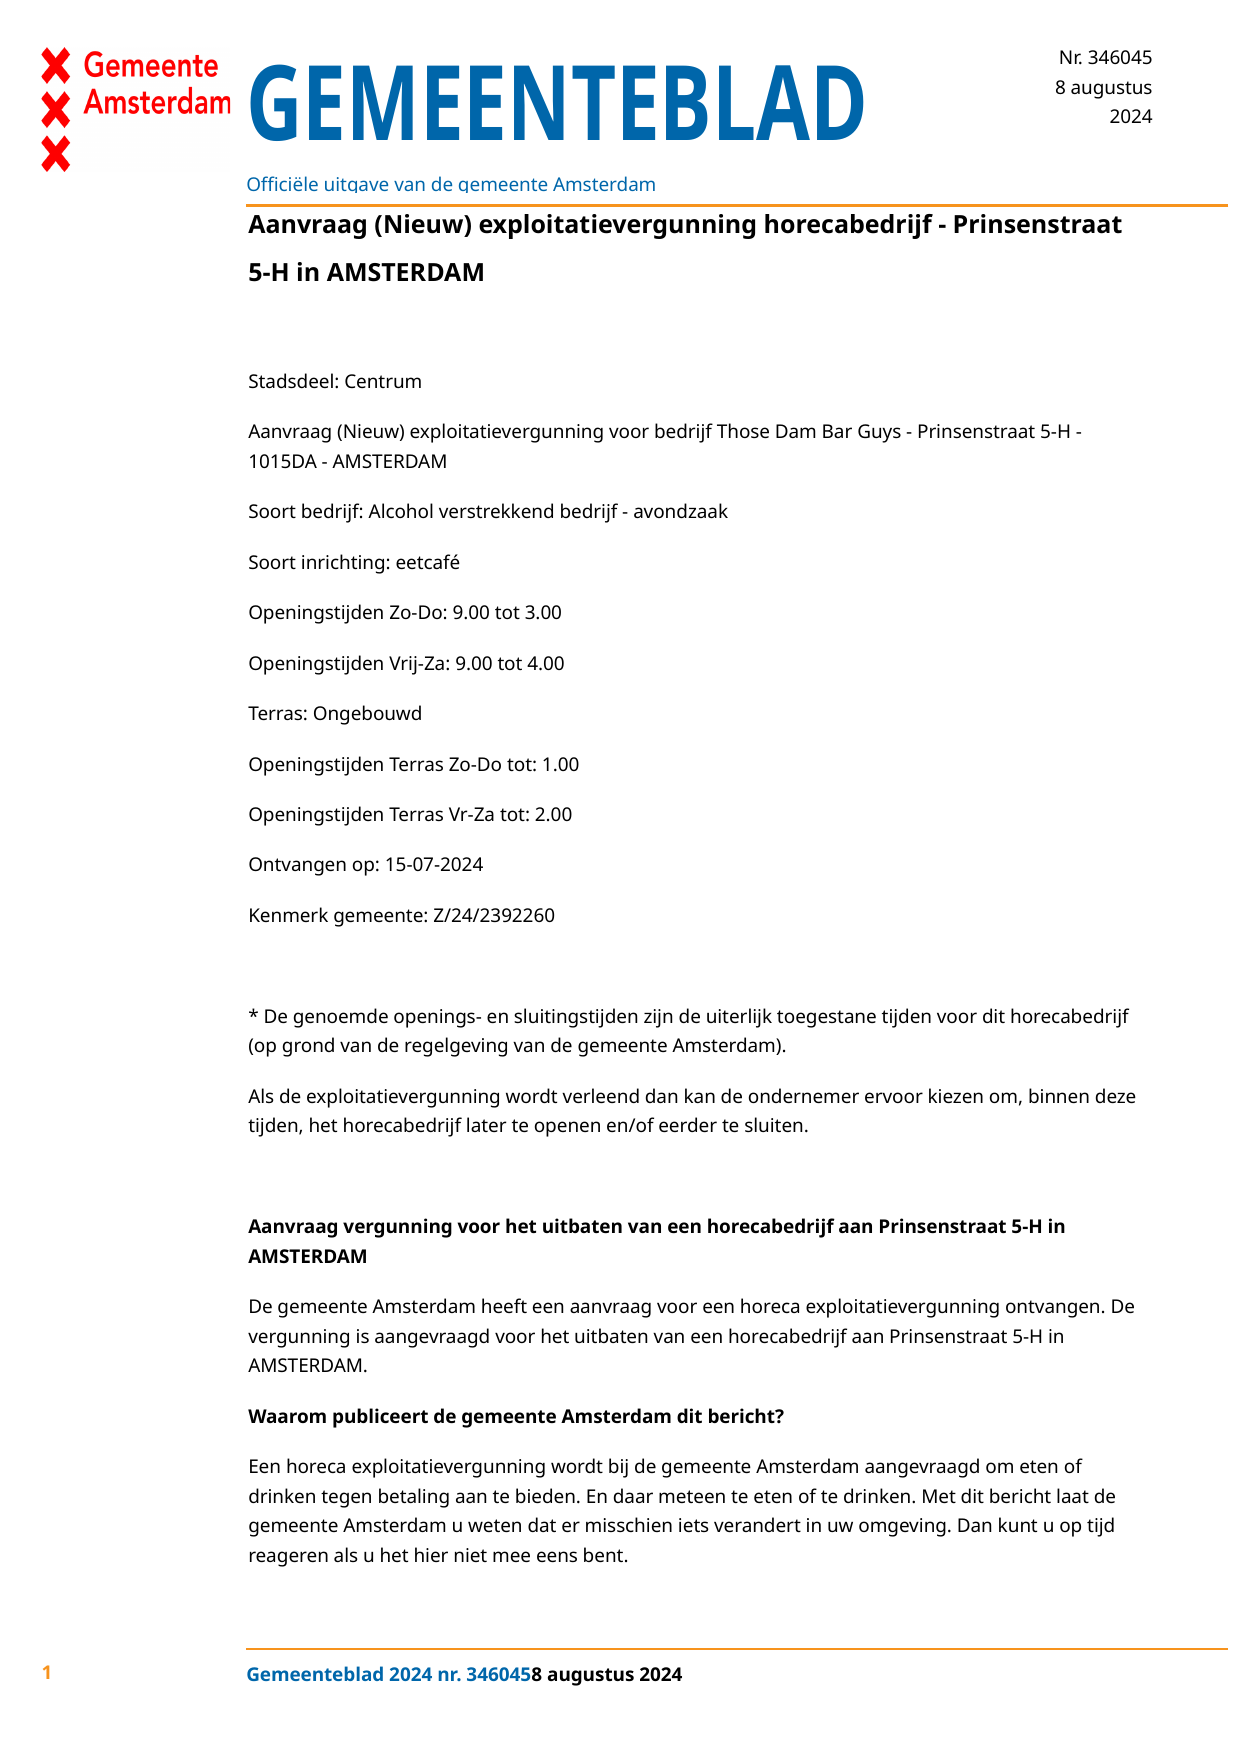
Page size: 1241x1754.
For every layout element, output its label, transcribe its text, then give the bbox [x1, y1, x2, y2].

text Aanvraag vergunning voor het uitbaten van een horecabedrijf aan Prinsenstraat 5-H in AMSTERDAM [248, 1213, 1152, 1269]
text Ontvangen op: 15-07-2024 [248, 852, 1152, 877]
text Een horeca exploitatievergunning wordt bij de gemeente Amsterdam aangevraagd om eten of drinken tegen betaling aan te bieden. En daar meteen te eten of te drinken. Met dit bericht laat de gemeente Amsterdam u weten dat er misschien iets verandert in uw omgeving. Dan kunt u op tijd reageren als u het hier niet mee eens bent. [248, 1453, 1152, 1568]
picture [41, 47, 231, 172]
text De gemeente Amsterdam heeft een aanvraag voor een horeca exploitatievergunning ontvangen. De vergunning is aangevraagd voor het uitbaten van een horecabedrijf aan Prinsenstraat 5-H in AMSTERDAM. [248, 1293, 1152, 1378]
text Aanvraag (Nieuw) exploitatievergunning horecabedrijf - Prinsenstraat 5-H in AMSTERDAM [248, 207, 1152, 288]
text Kenmerk gemeente: Z/24/2392260 [248, 902, 1152, 928]
text Stadsdeel: Centrum [248, 368, 1152, 394]
text Als de exploitatievergunning wordt verleend dan kan de ondernemer ervoor kiezen om, binnen deze tijden, het horecabedrijf later te openen en/of eerder te sluiten. [248, 1083, 1152, 1138]
text * De genoemde openings- en sluitingstijden zijn de uiterlijk toegestane tijden voor dit horecabedrijf (op grond van de regelgeving van de gemeente Amsterdam). [248, 1003, 1152, 1058]
text Openingstijden Vrij-Za: 9.00 tot 4.00 [248, 650, 1152, 676]
text Openingstijden Terras Vr-Za tot: 2.00 [248, 801, 1152, 827]
text Waarom publiceert de gemeente Amsterdam dit bericht? [248, 1403, 1152, 1429]
text Openingstijden Terras Zo-Do tot: 1.00 [248, 751, 1152, 777]
text Soort bedrijf: Alcohol verstrekkend bedrijf - avondzaak [248, 499, 1152, 524]
text Openingstijden Zo-Do: 9.00 tot 3.00 [248, 599, 1152, 625]
text Soort inrichting: eetcafé [248, 549, 1152, 575]
text Terras: Ongebouwd [248, 700, 1152, 726]
text Aanvraag (Nieuw) exploitatievergunning voor bedrijf Those Dam Bar Guys - Prinsenstraat 5-H - 1015DA - AMSTERDAM [248, 419, 1152, 474]
